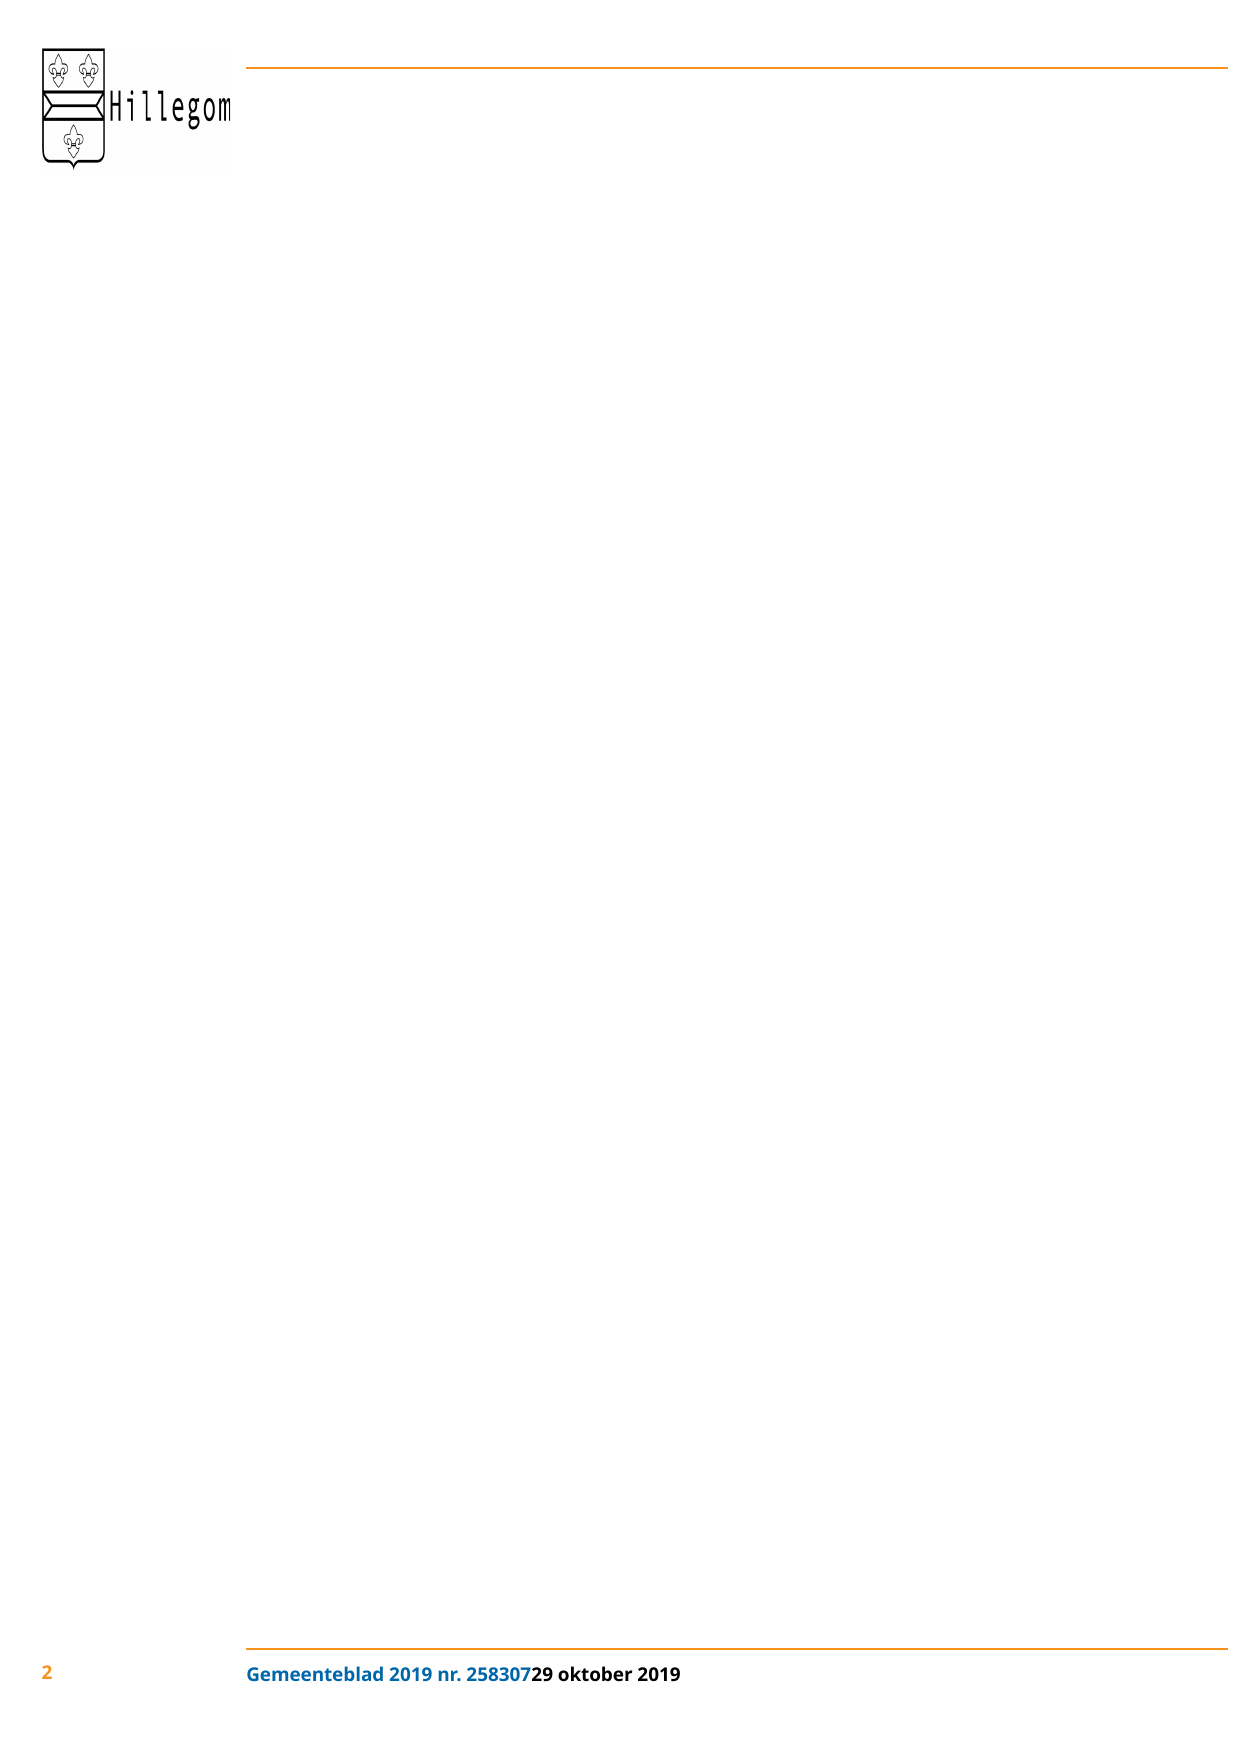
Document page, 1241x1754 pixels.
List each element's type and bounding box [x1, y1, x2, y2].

picture [41, 47, 231, 172]
